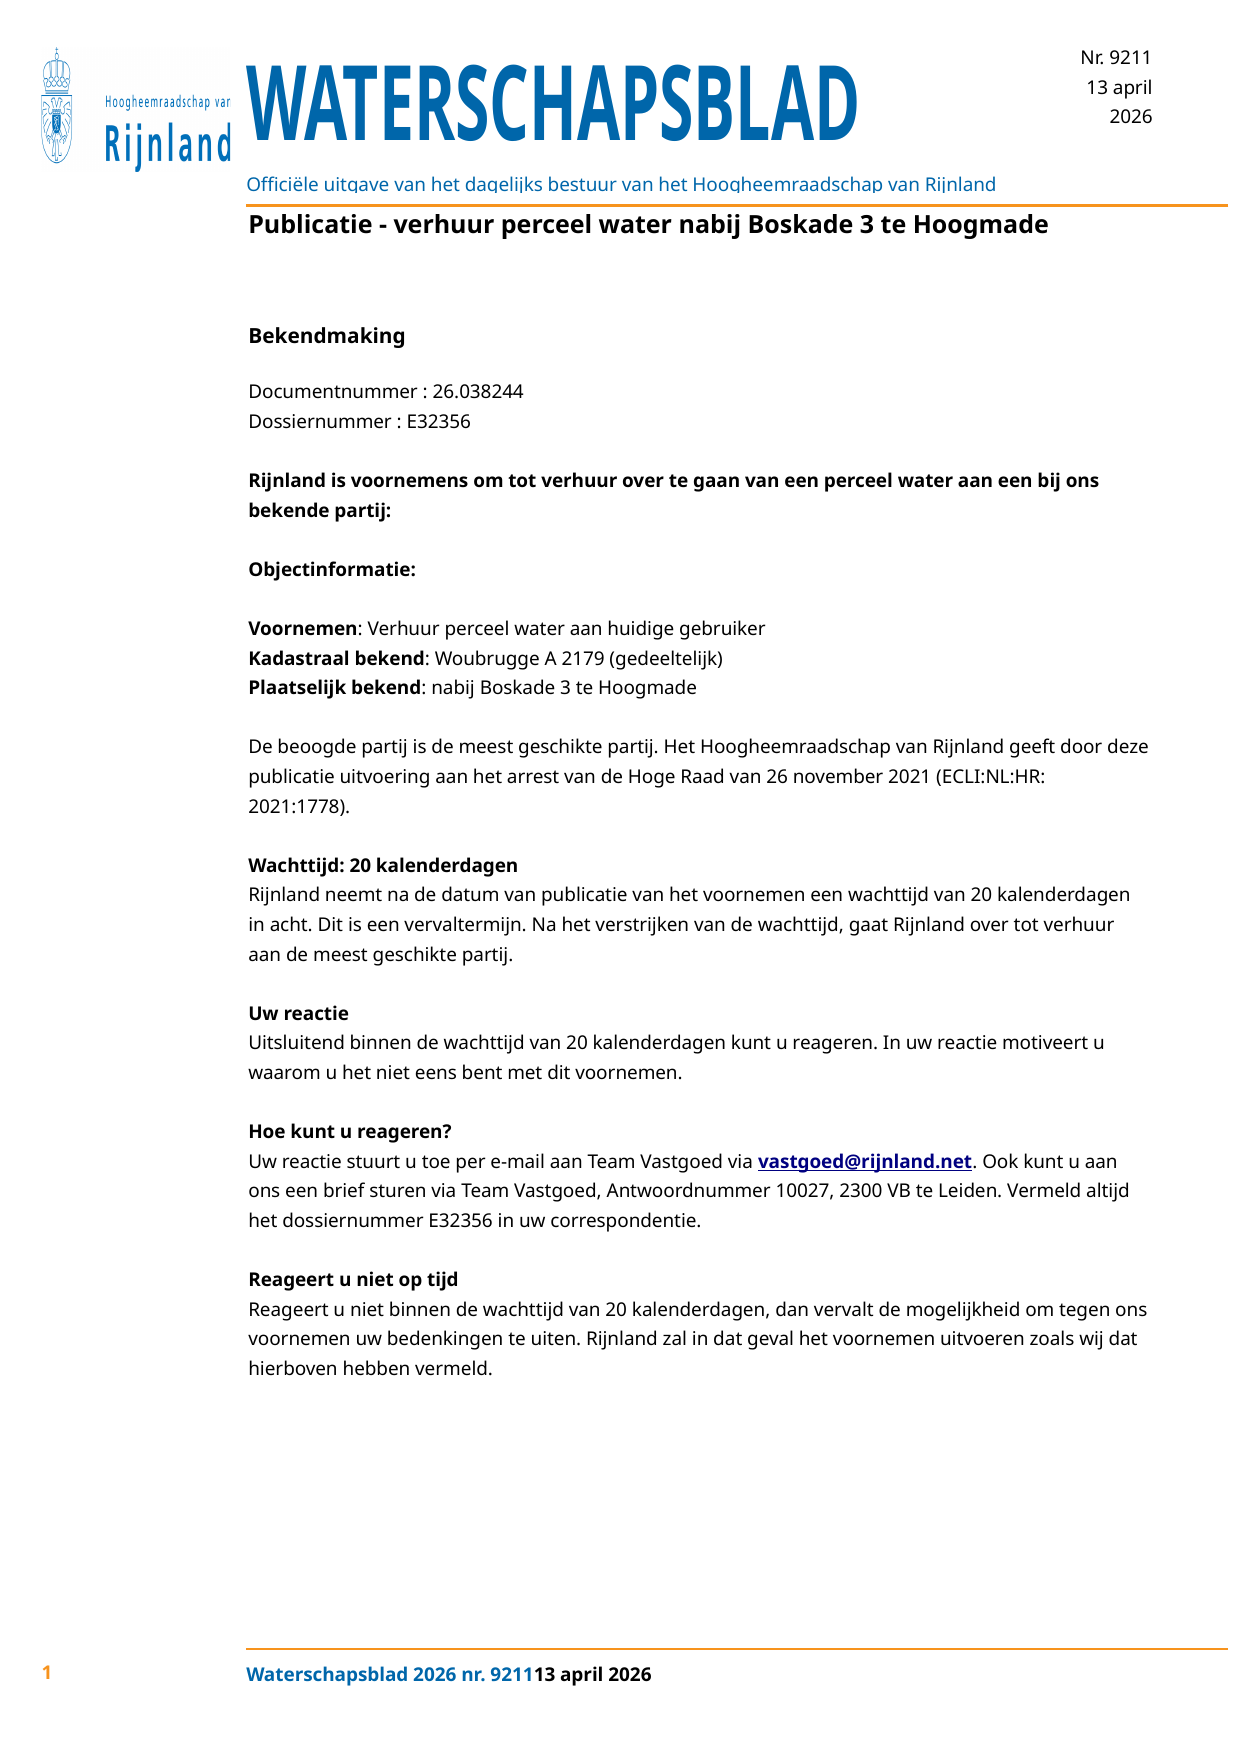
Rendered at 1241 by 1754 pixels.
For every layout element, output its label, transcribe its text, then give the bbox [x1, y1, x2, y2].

text Kadastraal bekend: Woubrugge A 2179 (gedeeltelijk) [248, 645, 1152, 671]
text Plaatselijk bekend: nabij Boskade 3 te Hoogmade [248, 674, 1152, 700]
text Wachttijd: 20 kalenderdagen [248, 852, 1152, 878]
text Objectinformatie: [248, 556, 1152, 582]
text De beoogde partij is de meest geschikte partij. Het Hoogheemraadschap van Rijnland geeft door deze publicatie uitvoering aan het arrest van de Hoge Raad van 26 november 2021 (ECLI:NL:HR: 2021:1778). [248, 734, 1152, 819]
text Uitsluitend binnen de wachttijd van 20 kalenderdagen kunt u reageren. In uw reactie motiveert u waarom u het niet eens bent met dit voornemen. [248, 1029, 1152, 1085]
text Uw reactie [248, 1000, 1152, 1026]
text Hoe kunt u reageren? [248, 1118, 1152, 1144]
picture [41, 47, 231, 172]
text Bekendmaking [248, 321, 1152, 349]
text Rijnland neemt na de datum van publicatie van het voornemen een wachttijd van 20 kalenderdagen in acht. Dit is een vervaltermijn. Na het verstrijken van de wachttijd, gaat Rijnland over tot verhuur aan de meest geschikte partij. [248, 882, 1152, 967]
text Rijnland is voornemens om tot verhuur over te gaan van een perceel water aan een bij ons bekende partij: [248, 467, 1152, 523]
text Uw reactie stuurt u toe per e-mail aan Team Vastgoed via vastgoed@rijnland.net. Ook kunt u aan ons een brief sturen via Team Vastgoed, Antwoordnummer 10027, 2300 VB te Leiden. Vermeld altijd het dossiernummer E32356 in uw correspondentie. [248, 1148, 1152, 1233]
text Documentnummer : 26.038244 [248, 379, 1152, 404]
text Reageert u niet op tijd [248, 1266, 1152, 1292]
text Publicatie - verhuur perceel water nabij Boskade 3 te Hoogmade [248, 207, 1152, 241]
text Voornemen: Verhuur perceel water aan huidige gebruiker [248, 615, 1152, 641]
text Dossiernummer : E32356 [248, 408, 1152, 434]
text Reageert u niet binnen de wachttijd van 20 kalenderdagen, dan vervalt de mogelijkheid om tegen ons voornemen uw bedenkingen te uiten. Rijnland zal in dat geval het voornemen uitvoeren zoals wij dat hierboven hebben vermeld. [248, 1296, 1152, 1381]
